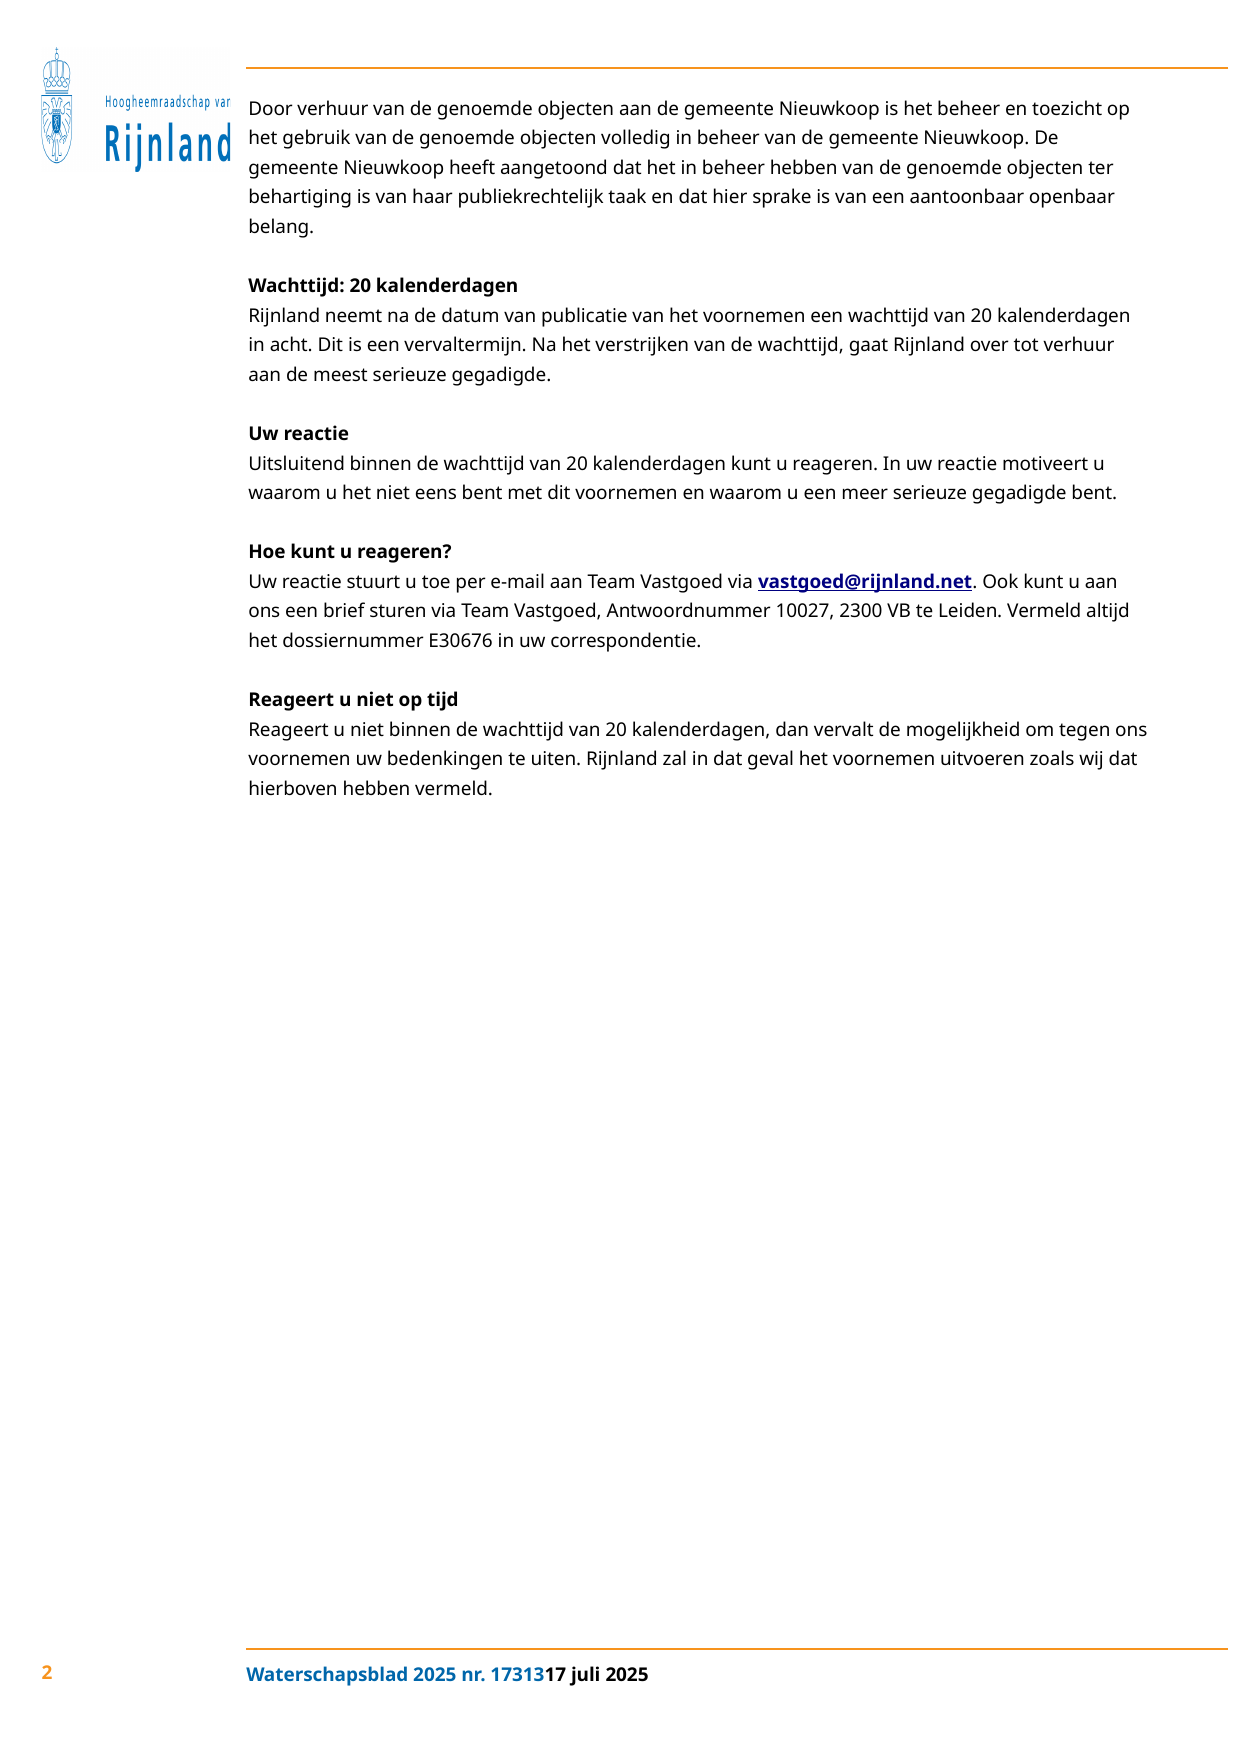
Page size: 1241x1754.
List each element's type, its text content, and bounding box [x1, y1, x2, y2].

text Uw reactie [248, 420, 1152, 446]
picture [41, 47, 231, 172]
text Reageert u niet binnen de wachttijd van 20 kalenderdagen, dan vervalt de mogelijkheid om tegen ons voornemen uw bedenkingen te uiten. Rijnland zal in dat geval het voornemen uitvoeren zoals wij dat hierboven hebben vermeld. [248, 716, 1152, 801]
text Reageert u niet op tijd [248, 686, 1152, 712]
text Uitsluitend binnen de wachttijd van 20 kalenderdagen kunt u reageren. In uw reactie motiveert u waarom u het niet eens bent met dit voornemen en waarom u een meer serieuze gegadigde bent. [248, 450, 1152, 505]
text Rijnland neemt na de datum van publicatie van het voornemen een wachttijd van 20 kalenderdagen in acht. Dit is een vervaltermijn. Na het verstrijken van de wachttijd, gaat Rijnland over tot verhuur aan de meest serieuze gegadigde. [248, 302, 1152, 387]
text Door verhuur van de genoemde objecten aan de gemeente Nieuwkoop is het beheer en toezicht op het gebruik van de genoemde objecten volledig in beheer van de gemeente Nieuwkoop. De gemeente Nieuwkoop heeft aangetoond dat het in beheer hebben van de genoemde objecten ter behartiging is van haar publiekrechtelijk taak en dat hier sprake is van een aantoonbaar openbaar belang. [248, 95, 1152, 239]
text Uw reactie stuurt u toe per e-mail aan Team Vastgoed via vastgoed@rijnland.net. Ook kunt u aan ons een brief sturen via Team Vastgoed, Antwoordnummer 10027, 2300 VB te Leiden. Vermeld altijd het dossiernummer E30676 in uw correspondentie. [248, 568, 1152, 653]
text Wachttijd: 20 kalenderdagen [248, 272, 1152, 298]
text Hoe kunt u reageren? [248, 538, 1152, 564]
